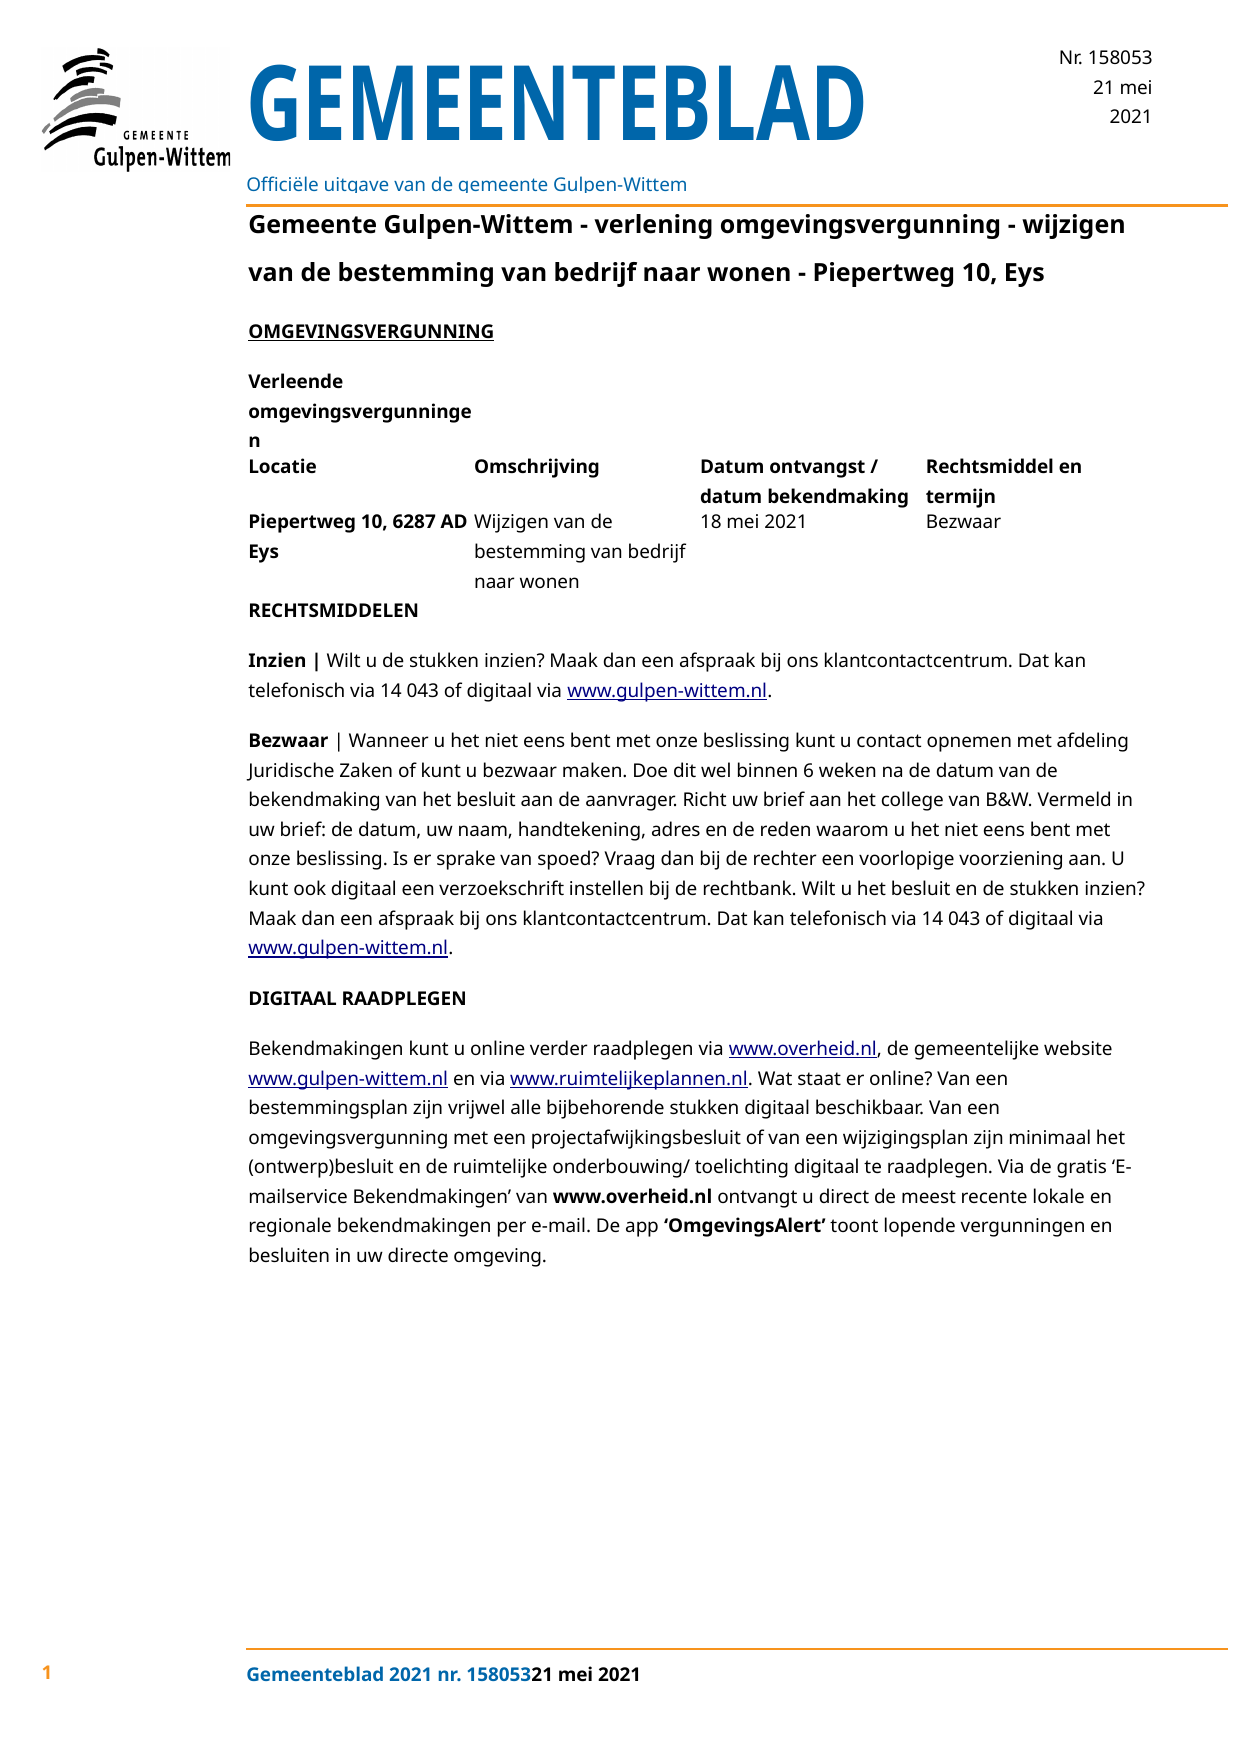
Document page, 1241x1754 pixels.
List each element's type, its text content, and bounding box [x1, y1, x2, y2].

text Gemeente Gulpen-Wittem - verlening omgevingsvergunning - wijzigen van de bestemming van bedrijf naar wonen - Piepertweg 10, Eys [248, 207, 1152, 288]
text DIGITAAL RAADPLEGEN [248, 985, 1152, 1010]
table_cell 18 mei 2021 [700, 509, 926, 593]
text Bekendmakingen kunt u online verder raadplegen via www.overheid.nl, de gemeentelijke website www.gulpen-wittem.nl en via www.ruimtelijkeplannen.nl. Wat staat er online? Van een bestemmingsplan zijn vrijwel alle bijbehorende stukken digitaal beschikbaar. Van een omgevingsvergunning met een projectafwijkingsbesluit of van een wijzigingsplan zijn minimaal het (ontwerp)besluit en de ruimtelijke onderbouwing/ toelichting digitaal te raadplegen. Via de gratis ‘E-mailservice Bekendmakingen’ van www.overheid.nl ontvangt u direct de meest recente lokale en regionale bekendmakingen per e-mail. De app ‘OmgevingsAlert’ toont lopende vergunningen en besluiten in uw directe omgeving. [248, 1035, 1152, 1268]
table_header [700, 369, 926, 453]
table_cell Rechtsmiddel en termijn [926, 453, 1152, 509]
text Inzien | Wilt u de stukken inzien? Maak dan een afspraak bij ons klantcontactcentrum. Dat kan telefonisch via 14 043 of digitaal via www.gulpen-wittem.nl. [248, 647, 1152, 702]
table_header [926, 369, 1152, 453]
table_cell Omschrijving [474, 453, 700, 509]
text RECHTSMIDDELEN [248, 597, 1152, 622]
table_cell Piepertweg 10, 6287 AD Eys [248, 509, 474, 593]
text OMGEVINGSVERGUNNING [248, 318, 1152, 344]
text Bezwaar | Wanneer u het niet eens bent met onze beslissing kunt u contact opnemen met afdeling Juridische Zaken of kunt u bezwaar maken. Doe dit wel binnen 6 weken na de datum van de bekendmaking van het besluit aan de aanvrager. Richt uw brief aan het college van B&W. Vermeld in uw brief: de datum, uw naam, handtekening, adres en de reden waarom u het niet eens bent met onze beslissing. Is er sprake van spoed? Vraag dan bij de rechter een voorlopige voorziening aan. U kunt ook digitaal een verzoekschrift instellen bij de rechtbank. Wilt u het besluit en de stukken inzien? Maak dan een afspraak bij ons klantcontactcentrum. Dat kan telefonisch via 14 043 of digitaal via www.gulpen-wittem.nl. [248, 727, 1152, 960]
table_header [474, 369, 700, 453]
picture [41, 47, 231, 172]
table_cell Bezwaar [926, 509, 1152, 593]
table_cell Datum ontvangst / datum bekendmaking [700, 453, 926, 509]
table_cell Locatie [248, 453, 474, 509]
table_cell Wijzigen van de bestemming van bedrijf naar wonen [474, 509, 700, 593]
table_header Verleende omgevingsvergunningen [248, 369, 474, 453]
